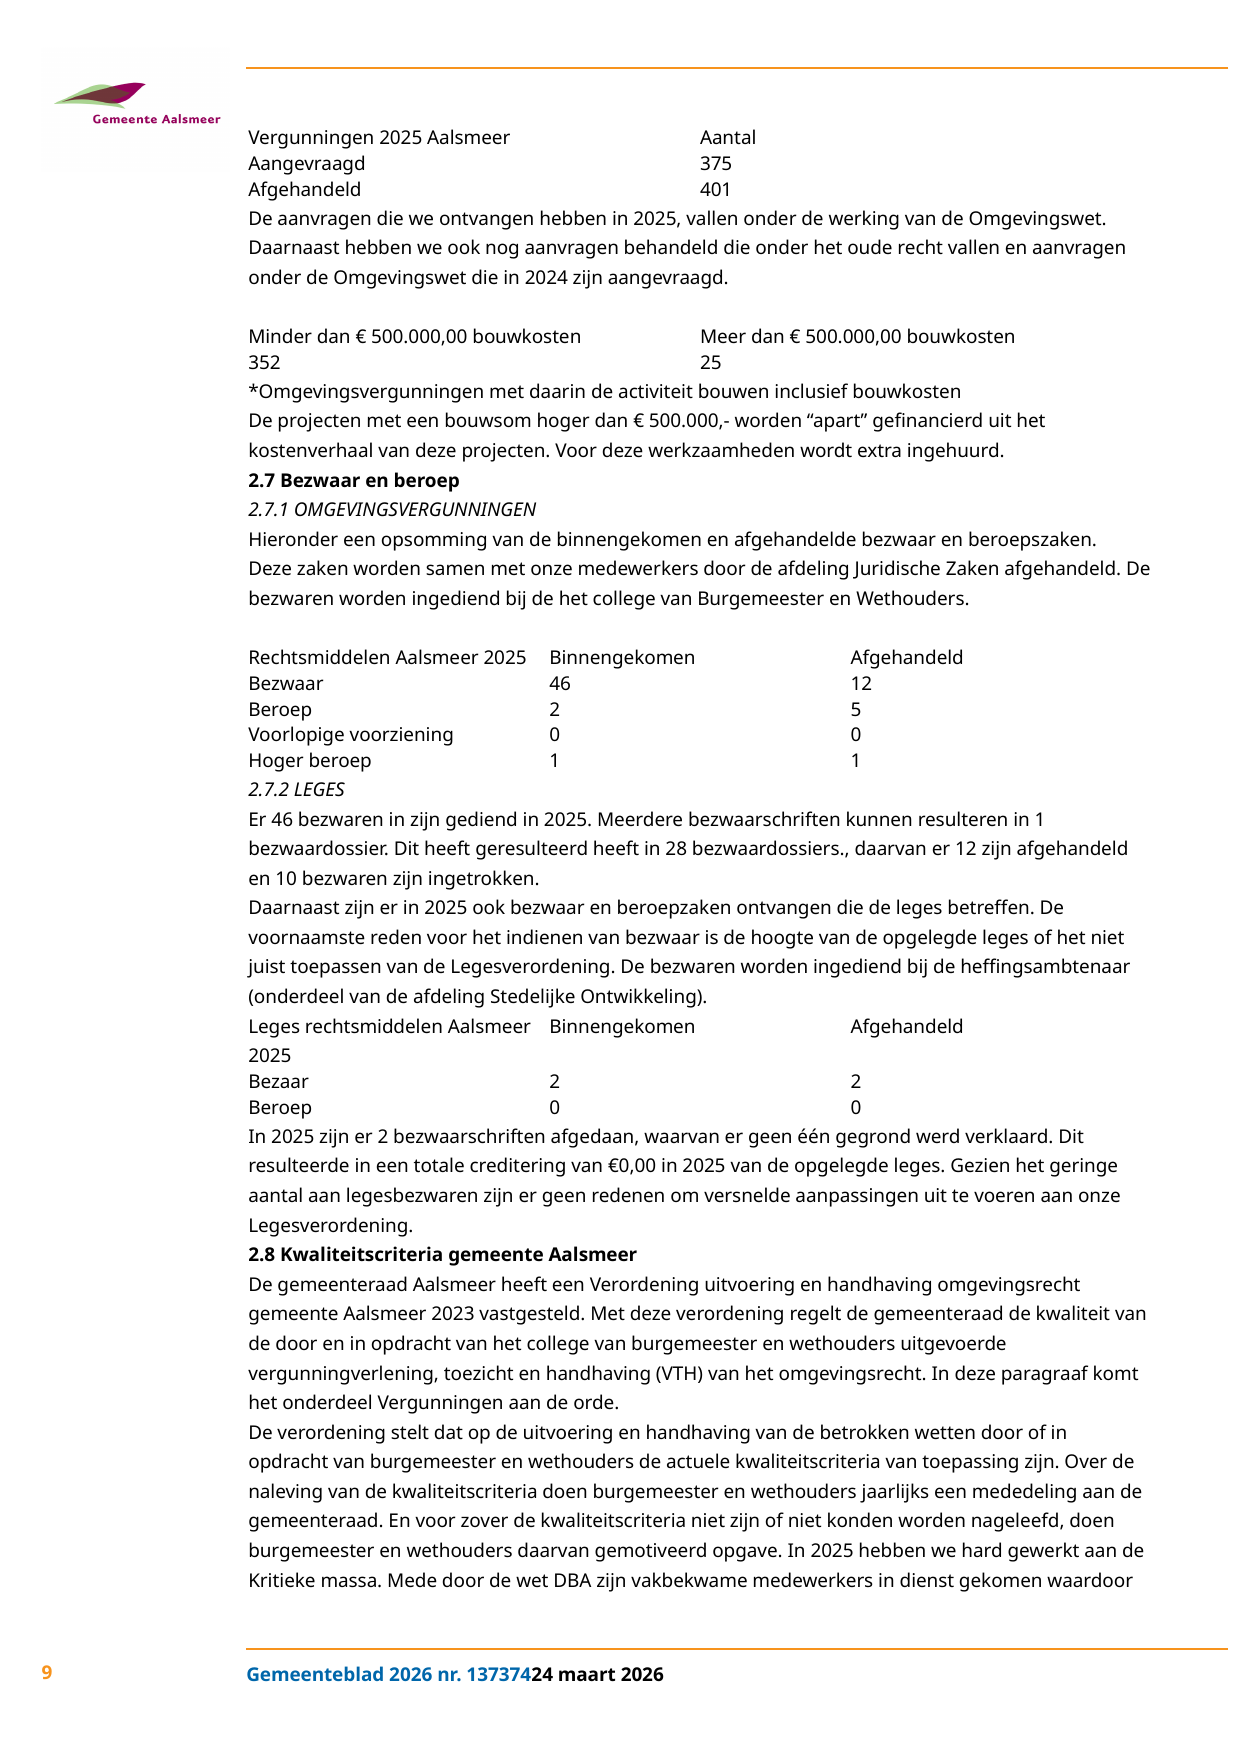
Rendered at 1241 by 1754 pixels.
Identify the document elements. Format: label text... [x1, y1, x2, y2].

table_cell Hoger beroep [248, 747, 549, 773]
table_cell Bezaar [248, 1068, 549, 1094]
text *Omgevingsvergunningen met daarin de activiteit bouwen inclusief bouwkosten [248, 378, 1152, 404]
table_header Minder dan € 500.000,00 bouwkosten [248, 323, 700, 349]
text Hieronder een opsomming van de binnengekomen en afgehandelde bezwaar en beroepszaken. [248, 526, 1152, 552]
table_cell 0 [850, 1094, 1152, 1120]
table_cell Voorlopige voorziening [248, 722, 549, 747]
table_header Aantal [700, 125, 1152, 150]
text 2.7 Bezwaar en beroep [248, 467, 1152, 492]
table_cell 2 [850, 1068, 1152, 1094]
text In 2025 zijn er 2 bezwaarschriften afgedaan, waarvan er geen één gegrond werd verklaard. Dit resulteerde in een totale creditering van €0,00 in 2025 van de opgelegde leges. Gezien het geringe aantal aan legesbezwaren zijn er geen redenen om versnelde aanpassingen uit te voeren aan onze Legesverordening. [248, 1123, 1152, 1237]
table_header Binnengekomen [549, 644, 850, 670]
text De projecten met een bouwsom hoger dan € 500.000,- worden “apart” gefinancierd uit het kostenverhaal van deze projecten. Voor deze werkzaamheden wordt extra ingehuurd. [248, 408, 1152, 463]
table_cell 5 [850, 696, 1152, 722]
text 2.7.2 LEGES [248, 776, 1152, 802]
table_cell Beroep [248, 1094, 549, 1120]
table_header Meer dan € 500.000,00 bouwkosten [700, 323, 1152, 349]
text Daarnaast zijn er in 2025 ook bezwaar en beroepzaken ontvangen die de leges betreffen. De voornaamste reden voor het indienen van bezwaar is de hoogte van de opgelegde leges of het niet juist toepassen van de Legesverordening. De bezwaren worden ingediend bij de heffingsambtenaar (onderdeel van de afdeling Stedelijke Ontwikkeling). [248, 894, 1152, 1009]
table_header Binnengekomen [549, 1013, 850, 1068]
table_header Afgehandeld [850, 644, 1152, 670]
table_cell 2 [549, 1068, 850, 1094]
table_cell 375 [700, 150, 1152, 176]
table_cell 2 [549, 696, 850, 722]
table_header Afgehandeld [850, 1013, 1152, 1068]
text De gemeenteraad Aalsmeer heeft een Verordening uitvoering en handhaving omgevingsrecht gemeente Aalsmeer 2023 vastgesteld. Met deze verordening regelt de gemeenteraad de kwaliteit van de door en in opdracht van het college van burgemeester en wethouders uitgevoerde vergunningverlening, toezicht en handhaving (VTH) van het omgevingsrecht. In deze paragraaf komt het onderdeel Vergunningen aan de orde. [248, 1271, 1152, 1415]
text 2.7.1 OMGEVINGSVERGUNNINGEN [248, 496, 1152, 522]
table_cell 0 [549, 1094, 850, 1120]
text 2.8 Kwaliteitscriteria gemeente Aalsmeer [248, 1241, 1152, 1267]
table_header Vergunningen 2025 Aalsmeer [248, 125, 700, 150]
table_cell 25 [700, 349, 1152, 375]
table_cell 0 [549, 722, 850, 747]
table_cell Aangevraagd [248, 150, 700, 176]
table_cell 12 [850, 670, 1152, 696]
table_header Leges rechtsmiddelen Aalsmeer 2025 [248, 1013, 549, 1068]
text Deze zaken worden samen met onze medewerkers door de afdeling Juridische Zaken afgehandeld. De bezwaren worden ingediend bij de het college van Burgemeester en Wethouders. [248, 556, 1152, 611]
table_cell 401 [700, 176, 1152, 202]
text De verordening stelt dat op de uitvoering en handhaving van de betrokken wetten door of in opdracht van burgemeester en wethouders de actuele kwaliteitscriteria van toepassing zijn. Over de naleving van de kwaliteitscriteria doen burgemeester en wethouders jaarlijks een mededeling aan de gemeenteraad. En voor zover de kwaliteitscriteria niet zijn of niet konden worden nageleefd, doen burgemeester en wethouders daarvan gemotiveerd opgave. In 2025 hebben we hard gewerkt aan de Kritieke massa. Mede door de wet DBA zijn vakbekwame medewerkers in dienst gekomen waardoor [248, 1419, 1152, 1592]
table_cell Bezwaar [248, 670, 549, 696]
table_cell Beroep [248, 696, 549, 722]
table_cell Afgehandeld [248, 176, 700, 202]
text Er 46 bezwaren in zijn gediend in 2025. Meerdere bezwaarschriften kunnen resulteren in 1 bezwaardossier. Dit heeft geresulteerd heeft in 28 bezwaardossiers., daarvan er 12 zijn afgehandeld en 10 bezwaren zijn ingetrokken. [248, 806, 1152, 891]
table_cell 46 [549, 670, 850, 696]
table_header Rechtsmiddelen Aalsmeer 2025 [248, 644, 549, 670]
table_cell 1 [549, 747, 850, 773]
table_cell 0 [850, 722, 1152, 747]
table_cell 1 [850, 747, 1152, 773]
text De aanvragen die we ontvangen hebben in 2025, vallen onder de werking van de Omgevingswet. Daarnaast hebben we ook nog aanvragen behandeld die onder het oude recht vallen en aanvragen onder de Omgevingswet die in 2024 zijn aangevraagd. [248, 205, 1152, 290]
picture [41, 47, 231, 172]
table_cell 352 [248, 349, 700, 375]
